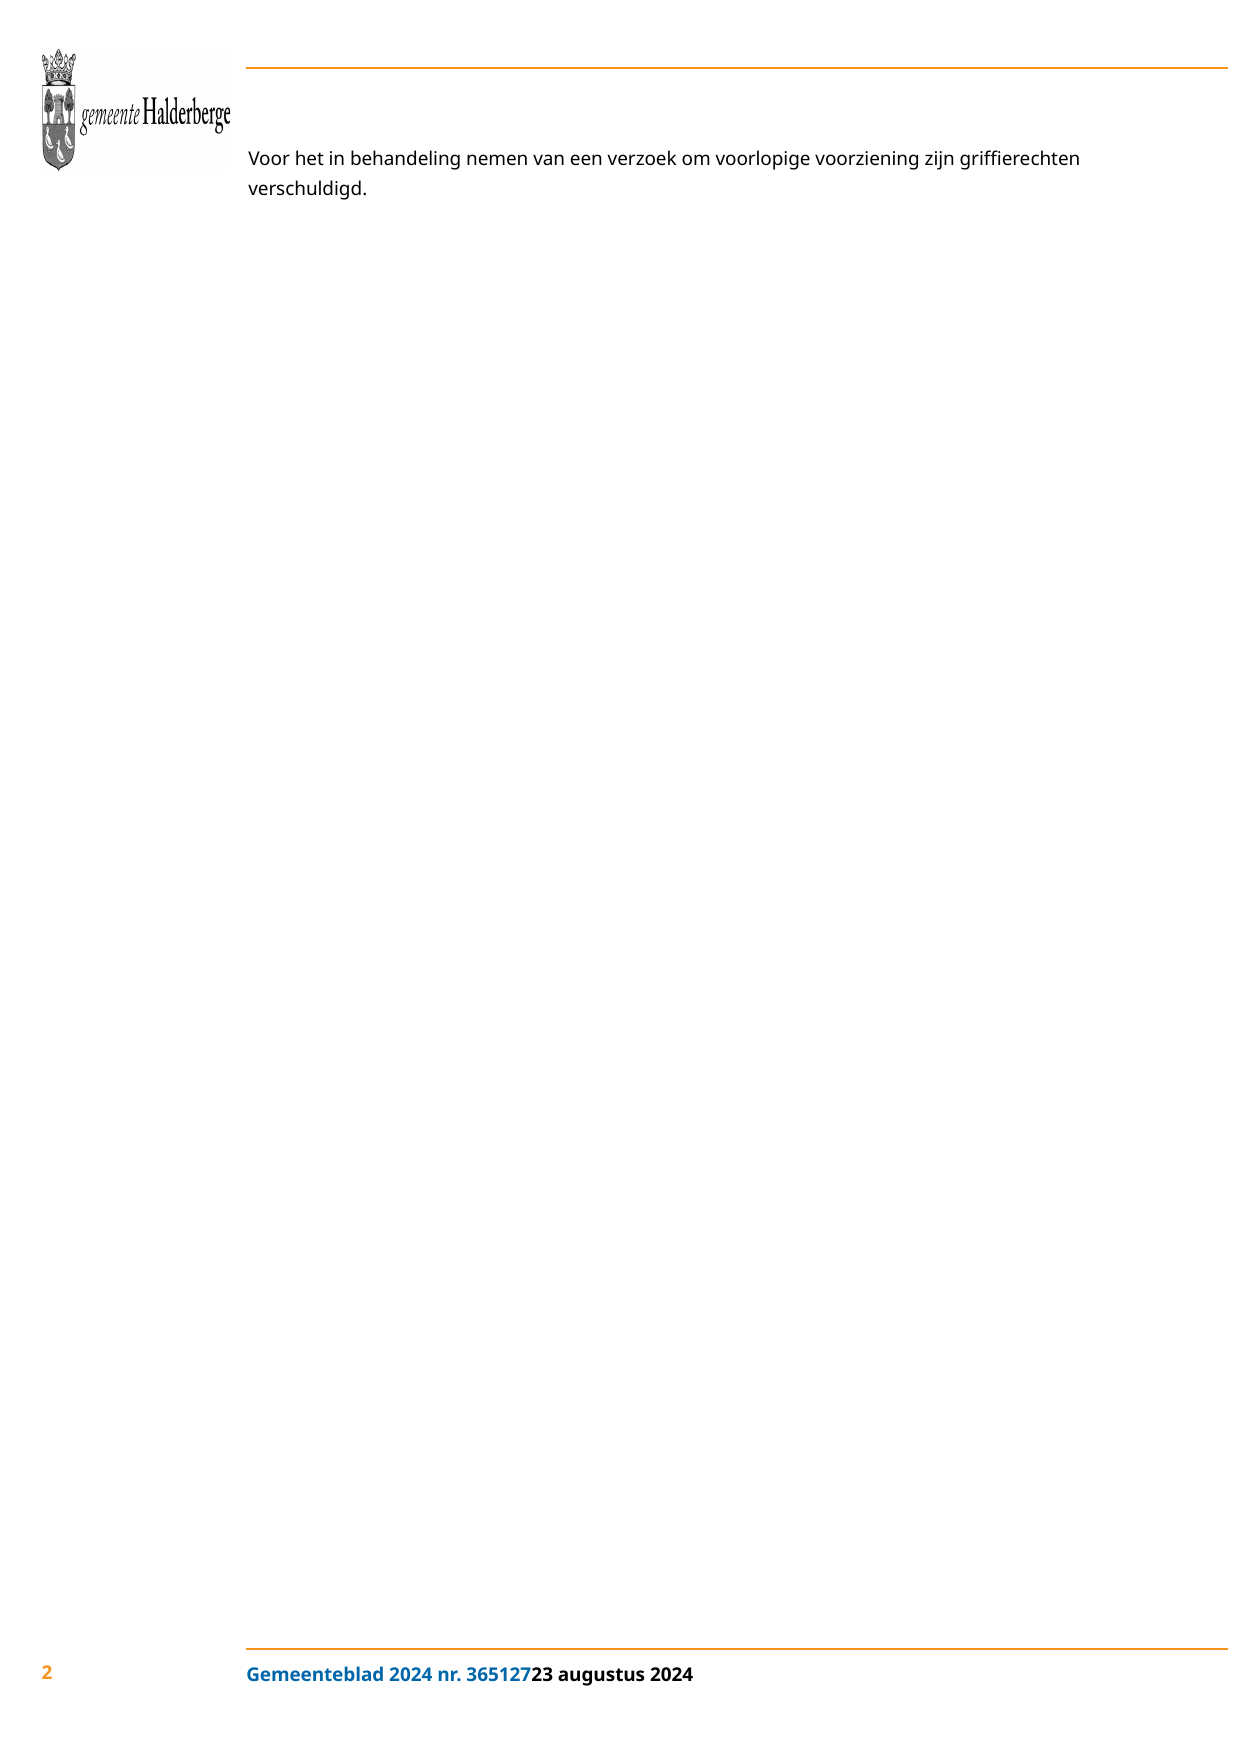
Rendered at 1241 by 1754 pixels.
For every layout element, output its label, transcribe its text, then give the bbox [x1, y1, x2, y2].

picture [41, 47, 231, 172]
text Voor het in behandeling nemen van een verzoek om voorlopige voorziening zijn griffierechten verschuldigd. [248, 145, 1152, 201]
